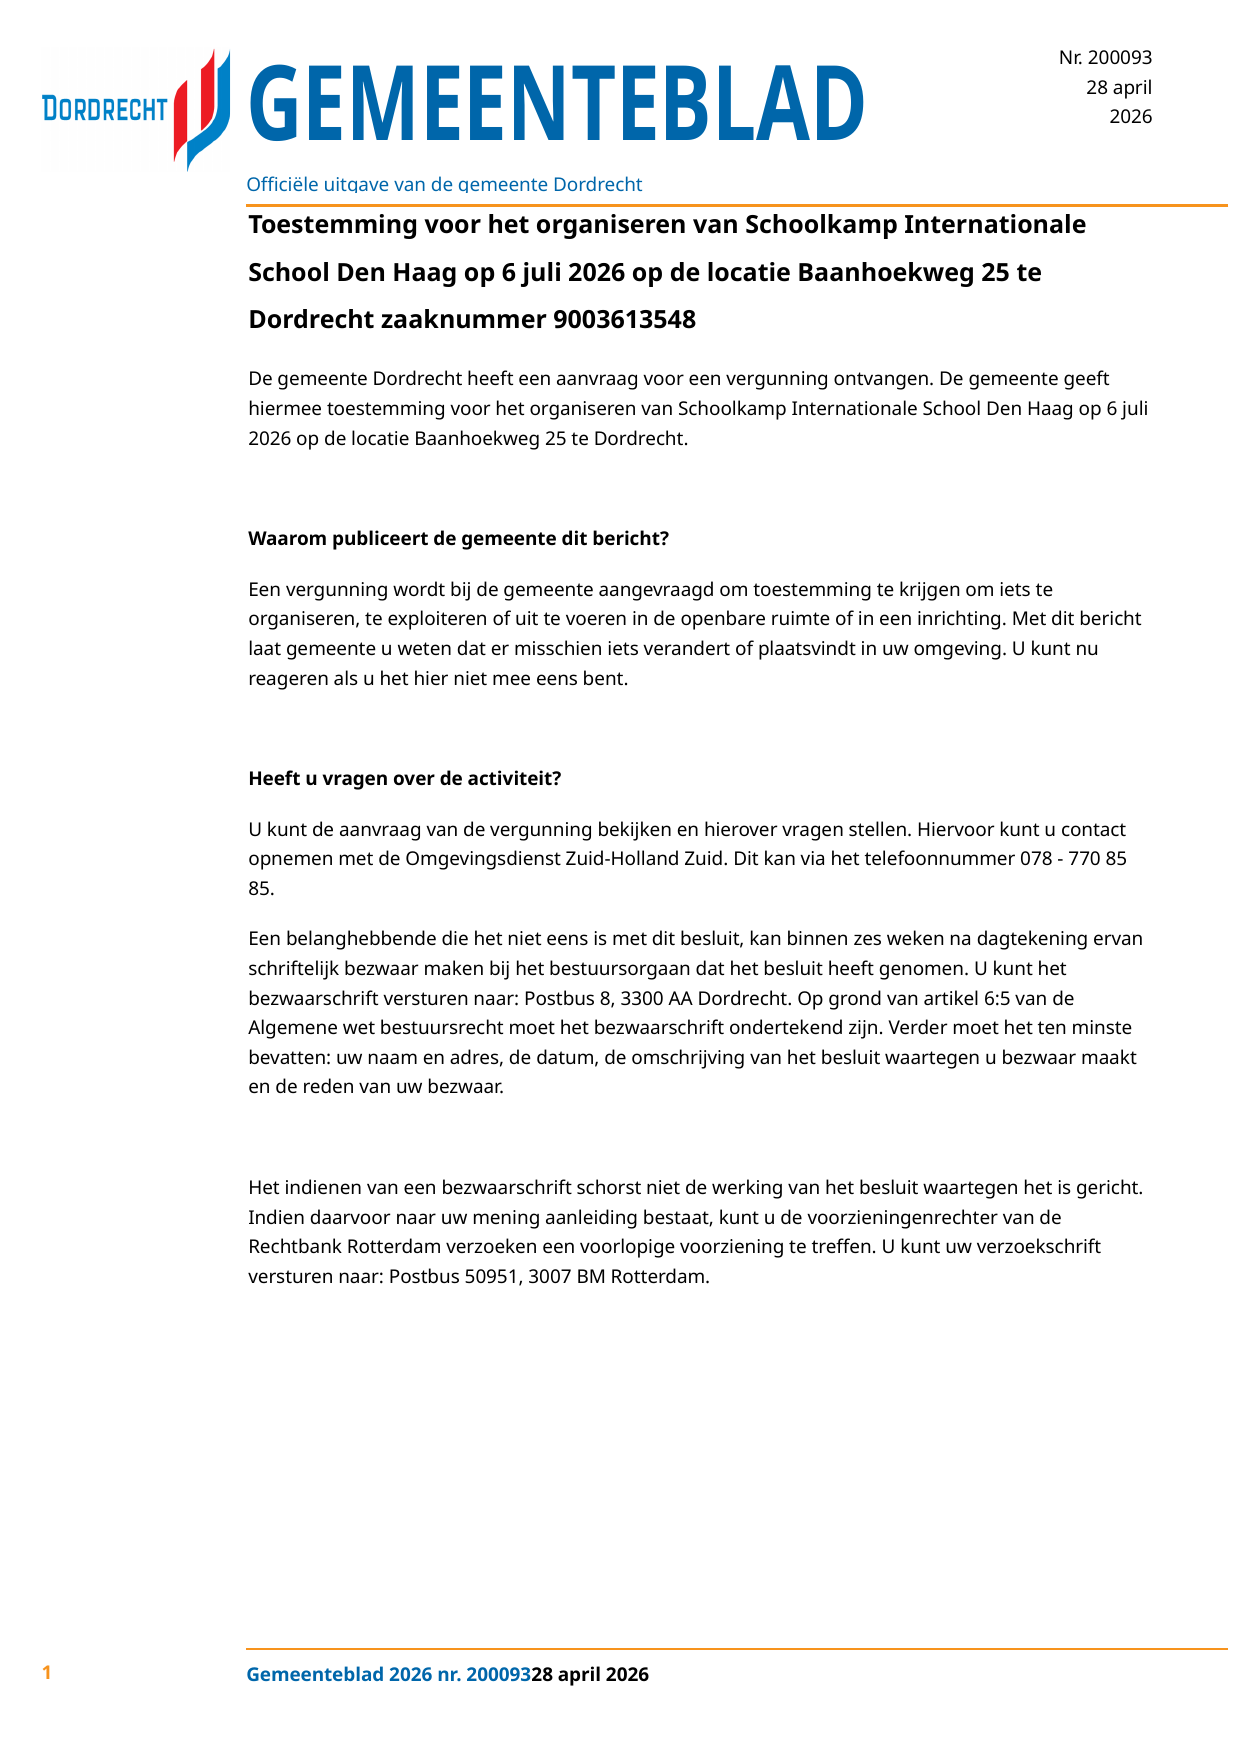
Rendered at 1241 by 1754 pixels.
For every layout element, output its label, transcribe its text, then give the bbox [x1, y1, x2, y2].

text Het indienen van een bezwaarschrift schorst niet de werking van het besluit waartegen het is gericht. Indien daarvoor naar uw mening aanleiding bestaat, kunt u de voorzieningenrechter van de Rechtbank Rotterdam verzoeken een voorlopige voorziening te treffen. U kunt uw verzoekschrift versturen naar: Postbus 50951, 3007 BM Rotterdam. [248, 1174, 1152, 1289]
text U kunt de aanvraag van de vergunning bekijken en hierover vragen stellen. Hiervoor kunt u contact opnemen met de Omgevingsdienst Zuid-Holland Zuid. Dit kan via het telefoonnummer 078 - 770 85 85. [248, 816, 1152, 901]
picture [41, 47, 231, 172]
text Heeft u vragen over de activiteit? [248, 766, 1152, 791]
text Een belanghebbende die het niet eens is met dit besluit, kan binnen zes weken na dagtekening ervan schriftelijk bezwaar maken bij het bestuursorgaan dat het besluit heeft genomen. U kunt het bezwaarschrift versturen naar: Postbus 8, 3300 AA Dordrecht. Op grond van artikel 6:5 van de Algemene wet bestuursrecht moet het bezwaarschrift ondertekend zijn. Verder moet het ten minste bevatten: uw naam en adres, de datum, de omschrijving van het besluit waartegen u bezwaar maakt en de reden van uw bezwaar. [248, 926, 1152, 1099]
text Waarom publiceert de gemeente dit bericht? [248, 526, 1152, 551]
text De gemeente Dordrecht heeft een aanvraag voor een vergunning ontvangen. De gemeente geeft hiermee toestemming voor het organiseren van Schoolkamp Internationale School Den Haag op 6 juli 2026 op de locatie Baanhoekweg 25 te Dordrecht. [248, 366, 1152, 450]
text Toestemming voor het organiseren van Schoolkamp Internationale School Den Haag op 6 juli 2026 op de locatie Baanhoekweg 25 te Dordrecht zaaknummer 9003613548 [248, 207, 1152, 336]
text Een vergunning wordt bij de gemeente aangevraagd om toestemming te krijgen om iets te organiseren, te exploiteren of uit te voeren in de openbare ruimte of in een inrichting. Met dit bericht laat gemeente u weten dat er misschien iets verandert of plaatsvindt in uw omgeving. U kunt nu reageren als u het hier niet mee eens bent. [248, 576, 1152, 690]
